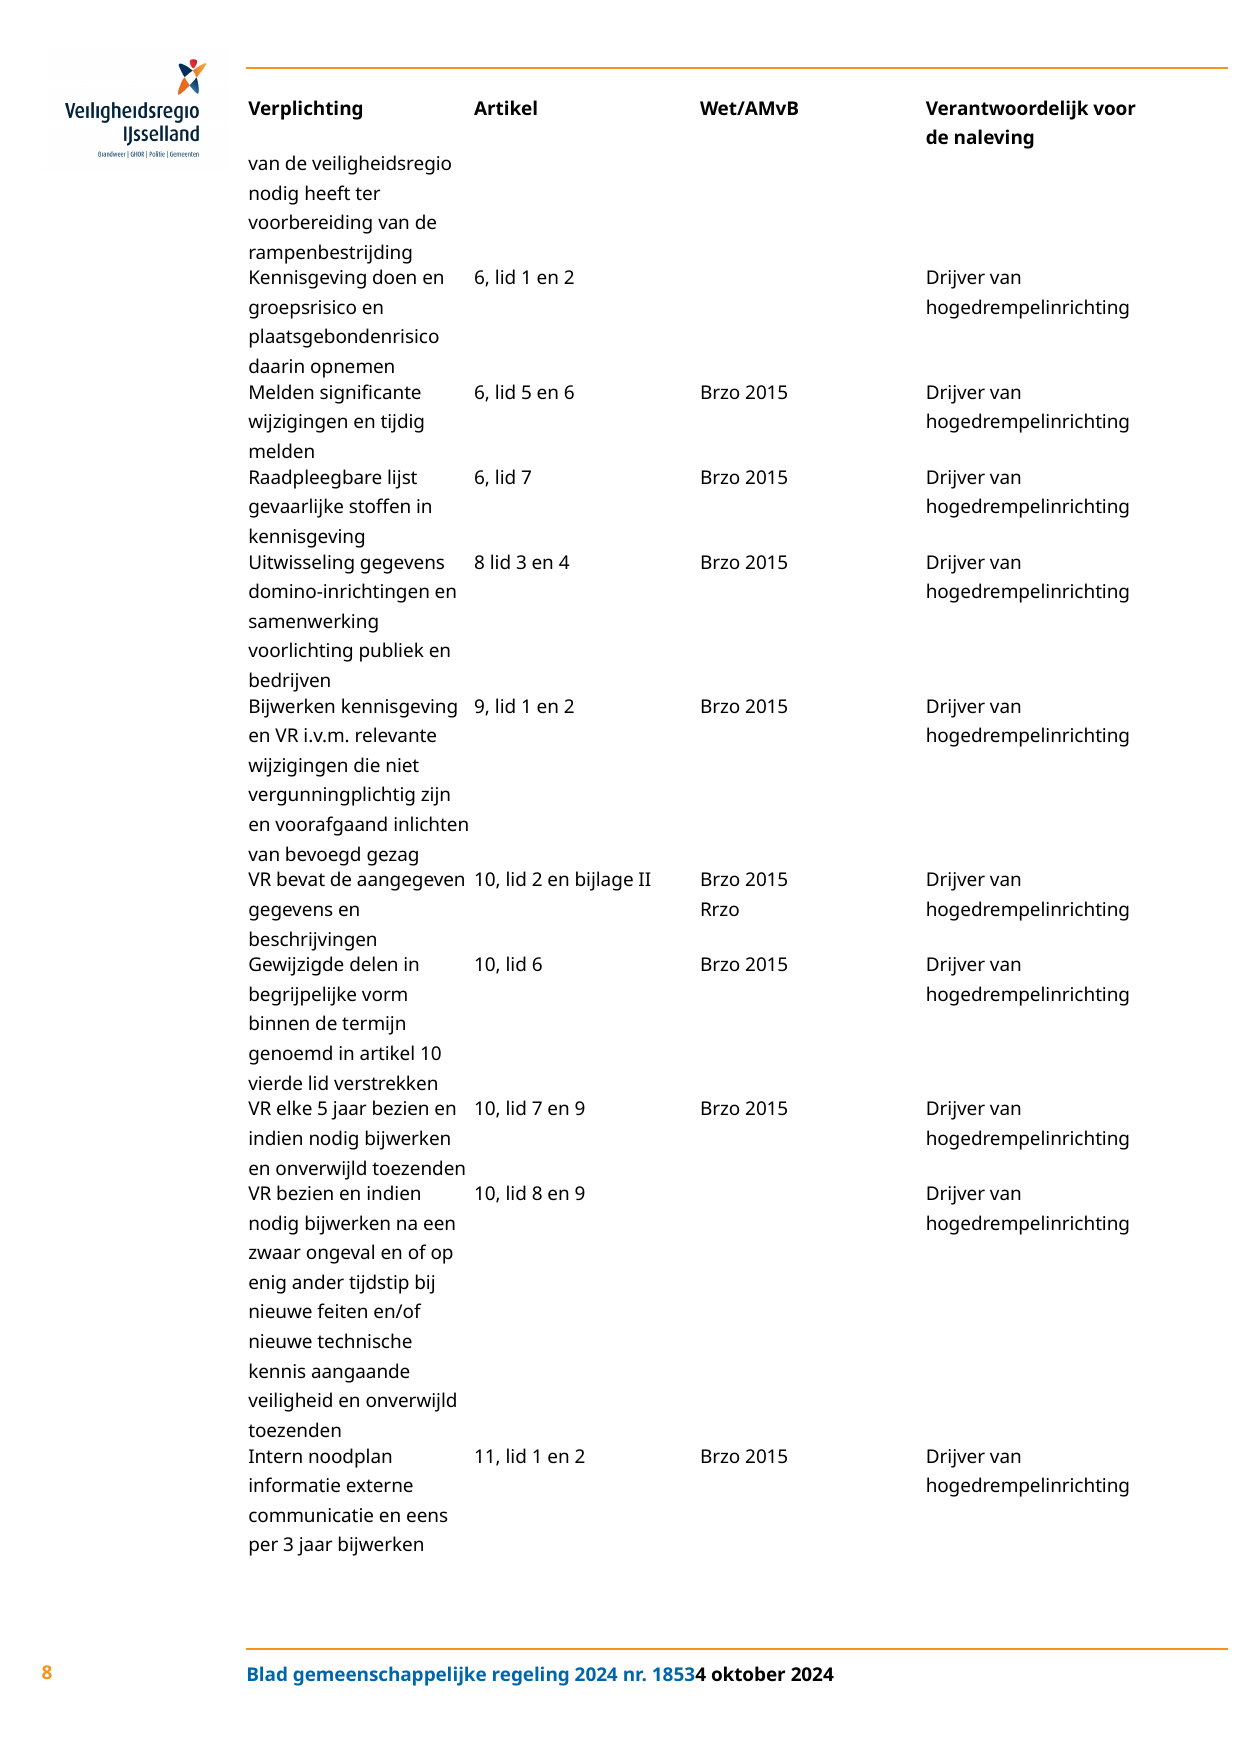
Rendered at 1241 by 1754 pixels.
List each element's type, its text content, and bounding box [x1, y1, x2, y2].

table_cell [700, 1180, 926, 1443]
table_cell 6, lid 1 en 2 [474, 265, 700, 379]
table_cell Drijver van hogedrempelinrichting [926, 265, 1152, 379]
table_cell Drijver van hogedrempelinrichting [926, 1096, 1152, 1180]
table_header Wet/AMvB [700, 95, 926, 150]
table_cell 8 lid 3 en 4 [474, 549, 700, 693]
table_cell 6, lid 5 en 6 [474, 379, 700, 464]
table_cell Brzo 2015 [700, 951, 926, 1096]
table_cell Brzo 2015 [700, 1096, 926, 1180]
table_cell van de veiligheidsregio nodig heeft ter voorbereiding van de rampenbestrijding [248, 150, 474, 264]
table_cell VR bezien en indien nodig bijwerken na een zwaar ongeval en of op enig ander tijdstip bij nieuwe feiten en/of nieuwe technische kennis aangaande veiligheid en onverwijld toezenden [248, 1180, 474, 1443]
table_cell Drijver van hogedrempelinrichting [926, 549, 1152, 693]
table_cell Drijver van hogedrempelinrichting [926, 951, 1152, 1096]
table_cell [926, 150, 1152, 264]
table_cell Brzo 2015 [700, 1443, 926, 1557]
table_cell Bijwerken kennisgeving en VR i.v.m. relevante wijzigingen die niet vergunningplichtig zijn en voorafgaand inlichten van bevoegd gezag [248, 693, 474, 867]
table_cell 6, lid 7 [474, 464, 700, 549]
table_cell 11, lid 1 en 2 [474, 1443, 700, 1557]
table_cell Drijver van hogedrempelinrichting [926, 1443, 1152, 1557]
table_cell [700, 265, 926, 379]
table_cell Drijver van hogedrempelinrichting [926, 1180, 1152, 1443]
table_cell Uitwisseling gegevens domino-inrichtingen en samenwerking voorlichting publiek en bedrijven [248, 549, 474, 693]
table_cell 10, lid 2 en bijlage II [474, 867, 700, 951]
table_cell Drijver van hogedrempelinrichting [926, 379, 1152, 464]
table_cell Brzo 2015 [700, 549, 926, 693]
table_cell Drijver van hogedrempelinrichting [926, 867, 1152, 951]
table_cell VR bevat de aangegeven gegevens en beschrijvingen [248, 867, 474, 951]
table_header Artikel [474, 95, 700, 150]
table_header Verantwoordelijk voor de naleving [926, 95, 1152, 150]
table_cell Melden significante wijzigingen en tijdig melden [248, 379, 474, 464]
table_cell Drijver van hogedrempelinrichting [926, 693, 1152, 867]
table_cell Raadpleegbare lijst gevaarlijke stoffen in kennisgeving [248, 464, 474, 549]
table_cell Brzo 2015 Rrzo [700, 867, 926, 951]
table_cell VR elke 5 jaar bezien en indien nodig bijwerken en onverwijld toezenden [248, 1096, 474, 1180]
table_cell 10, lid 6 [474, 951, 700, 1096]
table_cell Intern noodplan informatie externe communicatie en eens per 3 jaar bijwerken [248, 1443, 474, 1557]
table_cell Drijver van hogedrempelinrichting [926, 464, 1152, 549]
table_cell Brzo 2015 [700, 464, 926, 549]
table_cell 10, lid 8 en 9 [474, 1180, 700, 1443]
table_cell Gewijzigde delen in begrijpelijke vorm binnen de termijn genoemd in artikel 10 vierde lid verstrekken [248, 951, 474, 1096]
table_cell 9, lid 1 en 2 [474, 693, 700, 867]
picture [41, 47, 231, 172]
table_cell [700, 150, 926, 264]
table_cell [474, 150, 700, 264]
table_header Verplichting [248, 95, 474, 150]
table_cell Kennisgeving doen en groepsrisico en plaatsgebondenrisico daarin opnemen [248, 265, 474, 379]
table_cell 10, lid 7 en 9 [474, 1096, 700, 1180]
table_cell Brzo 2015 [700, 693, 926, 867]
table_cell Brzo 2015 [700, 379, 926, 464]
